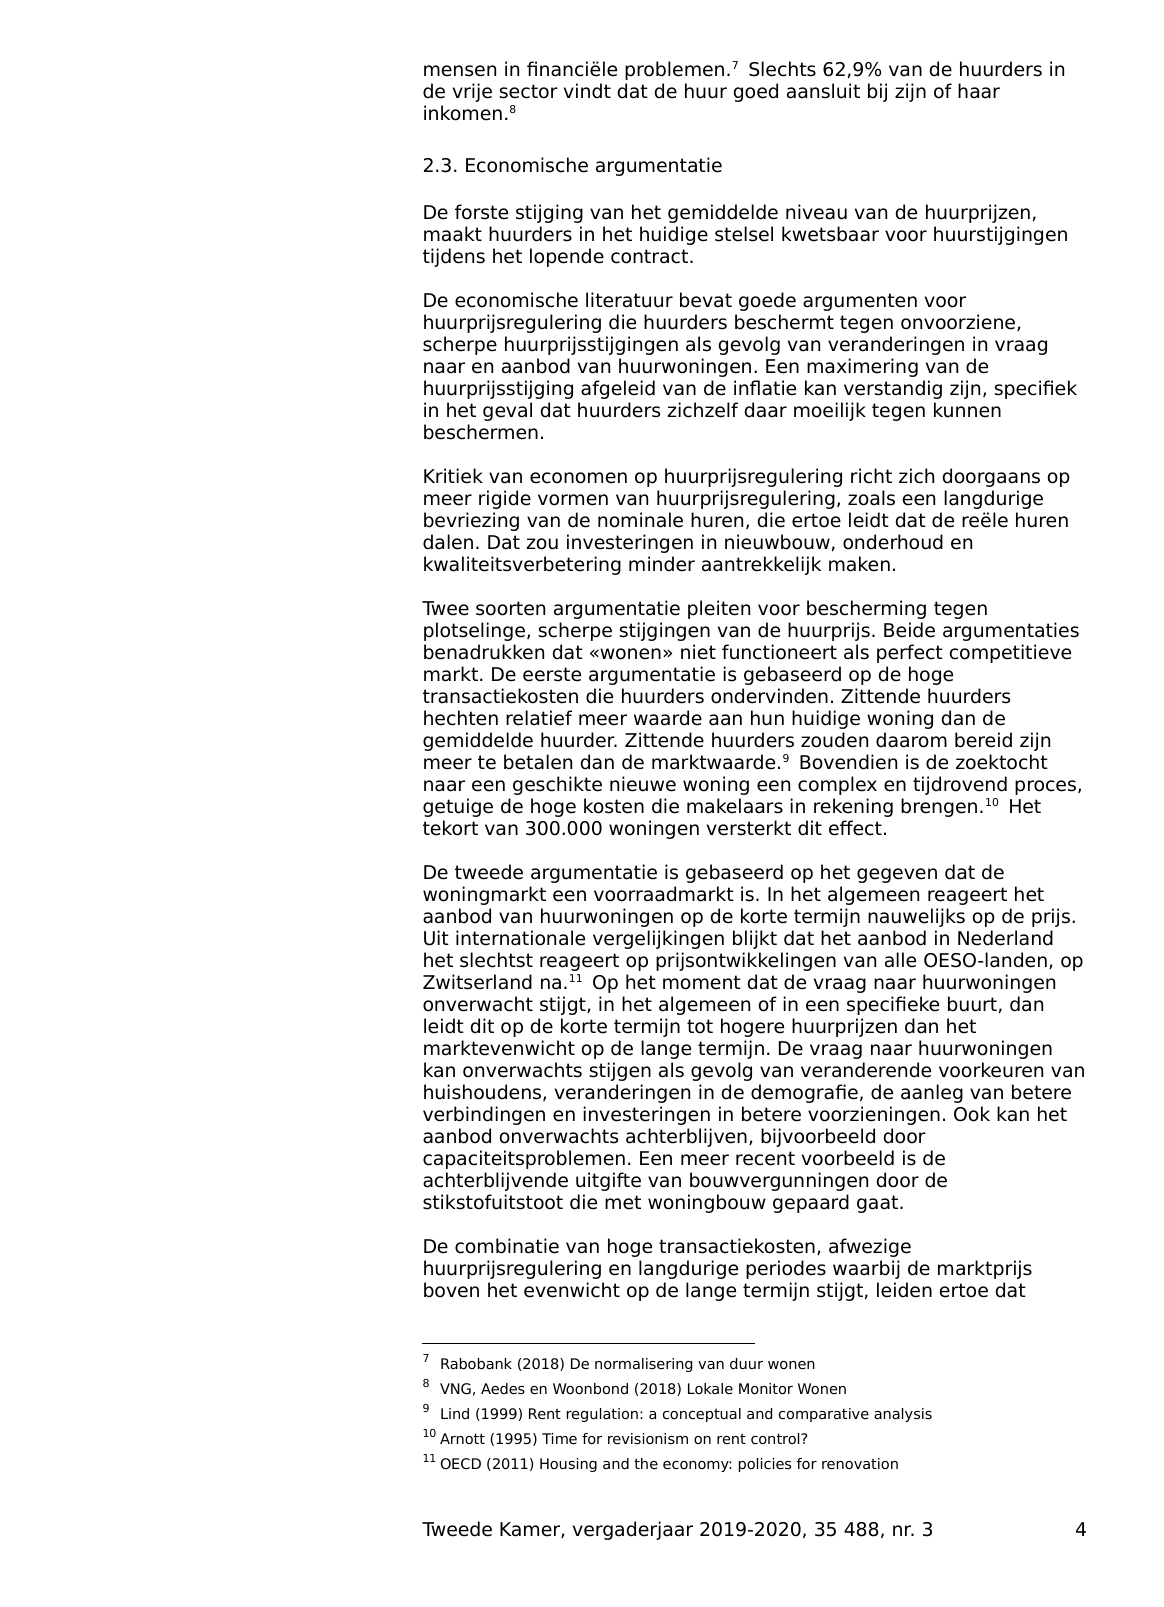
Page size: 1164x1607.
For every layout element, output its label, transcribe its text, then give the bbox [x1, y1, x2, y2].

text Kritiek van economen op huurprijsregulering richt zich doorgaans op meer rigide vormen van huurprijsregulering, zoals een langdurige bevriezing van de nominale huren, die ertoe leidt dat de reële huren dalen. Dat zou investeringen in nieuwbouw, onderhoud en kwaliteitsverbetering minder aantrekkelijk maken. [422, 466, 1087, 576]
text Rabobank (2018) De normalisering van duur wonen [422, 1352, 1087, 1374]
text Twee soorten argumentatie pleiten voor bescherming tegen plotselinge, scherpe stijgingen van de huurprijs. Beide argumentaties benadrukken dat «wonen» niet functioneert als perfect competitieve markt. De eerste argumentatie is gebaseerd op de hoge transactiekosten die huurders ondervinden. Zittende huurders hechten relatief meer waarde aan hun huidige woning dan de gemiddelde huurder. Zittende huurders zouden daarom bereid zijn meer te betalen dan de marktwaarde. Bovendien is de zoektocht naar een geschikte nieuwe woning een complex en tijdrovend proces, getuige de hoge kosten die makelaars in rekening brengen. Het tekort van 300.000 woningen versterkt dit effect. [422, 598, 1087, 840]
subtitle 2.3. Economische argumentatie [422, 155, 1087, 177]
text De tweede argumentatie is gebaseerd op het gegeven dat de woningmarkt een voorraadmarkt is. In het algemeen reageert het aanbod van huurwoningen op de korte termijn nauwelijks op de prijs. Uit internationale vergelijkingen blijkt dat het aanbod in Nederland het slechtst reageert op prijsontwikkelingen van alle OESO-landen, op Zwitserland na. Op het moment dat de vraag naar huurwoningen onverwacht stijgt, in het algemeen of in een specifieke buurt, dan leidt dit op de korte termijn tot hogere huurprijzen dan het marktevenwicht op de lange termijn. De vraag naar huurwoningen kan onverwachts stijgen als gevolg van veranderende voorkeuren van huishoudens, veranderingen in de demografie, de aanleg van betere verbindingen en investeringen in betere voorzieningen. Ook kan het aanbod onverwachts achterblijven, bijvoorbeeld door capaciteitsproblemen. Een meer recent voorbeeld is de achterblijvende uitgifte van bouwvergunningen door de stikstofuitstoot die met woningbouw gepaard gaat. [422, 862, 1087, 1214]
text Arnott (1995) Time for revisionism on rent control? [422, 1427, 1087, 1449]
text VNG, Aedes en Woonbond (2018) Lokale Monitor Wonen [422, 1377, 1087, 1399]
text De combinatie van hoge transactiekosten, afwezige huurprijsregulering en langdurige periodes waarbij de marktprijs boven het evenwicht op de lange termijn stijgt, leiden ertoe dat [422, 1236, 1087, 1302]
text mensen in financiële problemen. Slechts 62,9% van de huurders in de vrije sector vindt dat de huur goed aansluit bij zijn of haar inkomen. [422, 59, 1087, 125]
text OECD (2011) Housing and the economy: policies for renovation [422, 1452, 1087, 1474]
text Lind (1999) Rent regulation: a conceptual and comparative analysis [422, 1402, 1087, 1424]
text De forste stijging van het gemiddelde niveau van de huurprijzen, maakt huurders in het huidige stelsel kwetsbaar voor huurstijgingen tijdens het lopende contract. [422, 202, 1087, 268]
text De economische literatuur bevat goede argumenten voor huurprijsregulering die huurders beschermt tegen onvoorziene, scherpe huurprijsstijgingen als gevolg van veranderingen in vraag naar en aanbod van huurwoningen. Een maximering van de huurprijsstijging afgeleid van de inflatie kan verstandig zijn, specifiek in het geval dat huurders zichzelf daar moeilijk tegen kunnen beschermen. [422, 290, 1087, 444]
